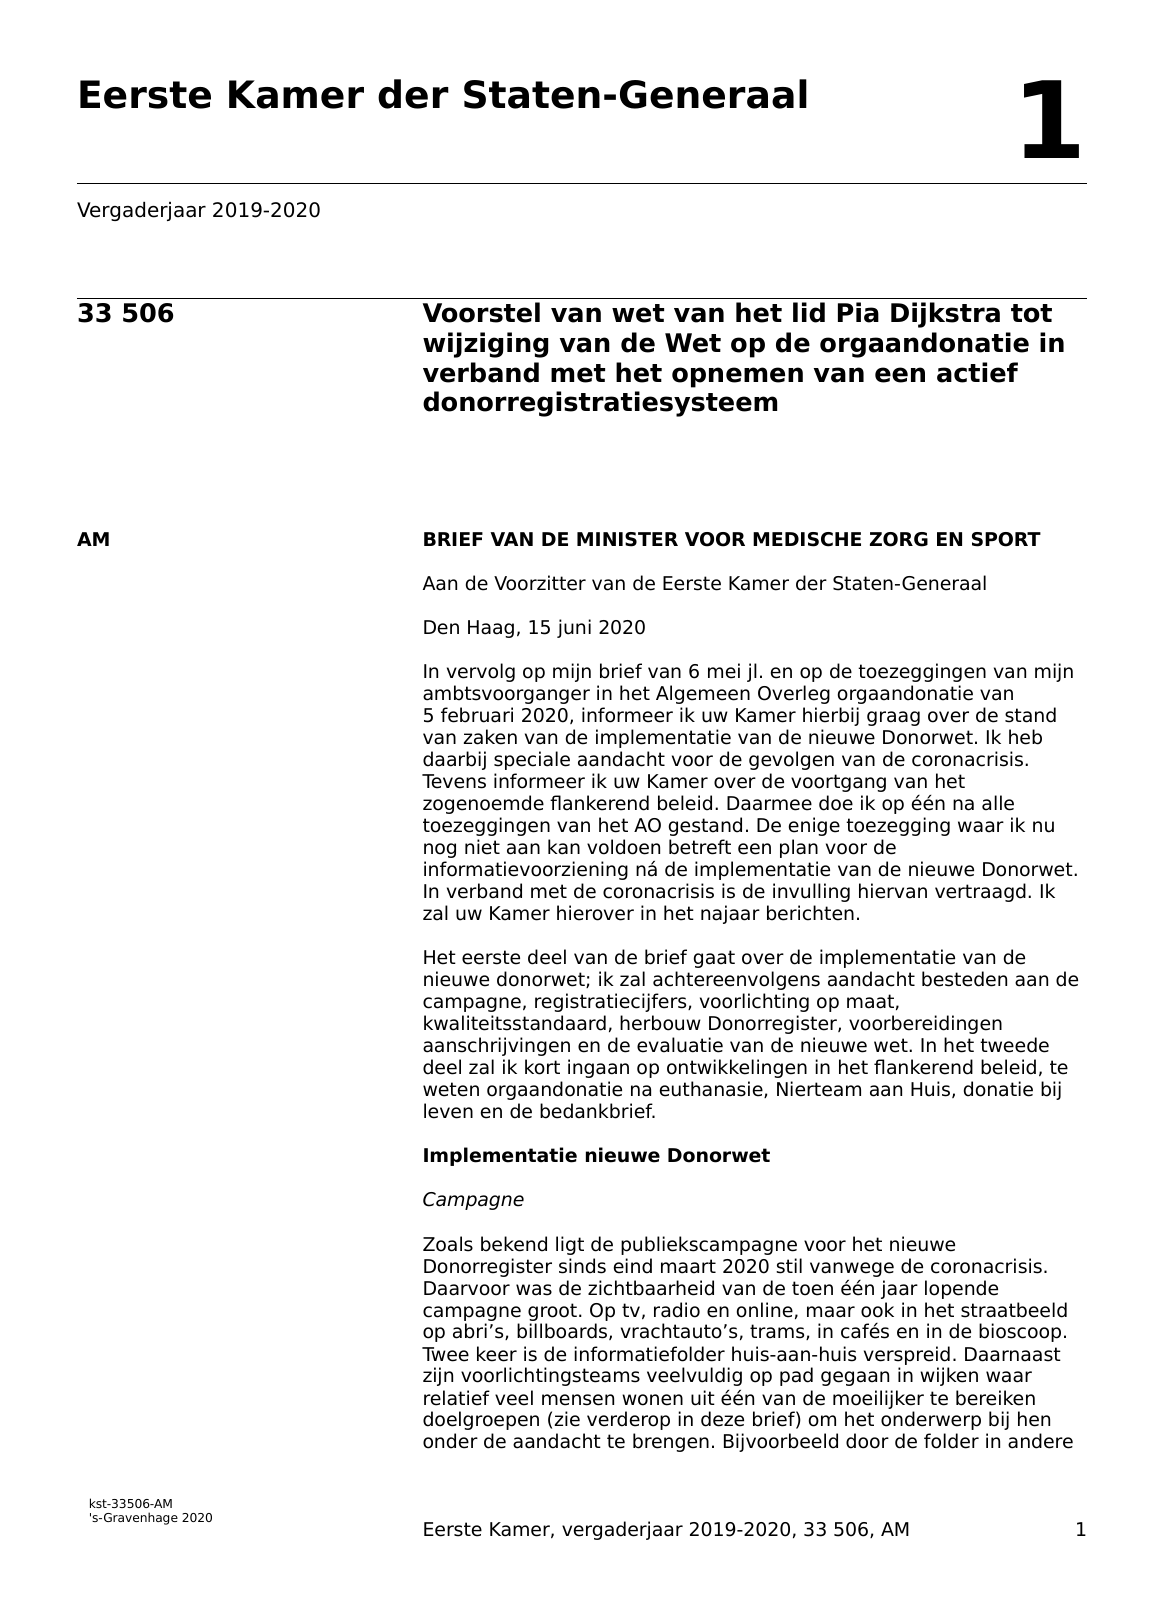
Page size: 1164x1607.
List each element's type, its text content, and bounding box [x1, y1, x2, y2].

table_header Eerste Kamer der Staten-Generaal [77, 59, 886, 183]
subtitle Campagne [422, 1189, 1087, 1211]
text Het eerste deel van de brief gaat over de implementatie van de nieuwe donorwet; ik zal achtereenvolgens aandacht besteden aan de campagne, registratiecijfers, voorlichting op maat, kwaliteitsstandaard, herbouw Donorregister, voorbereidingen aanschrijvingen en de evaluatie van de nieuwe wet. In het tweede deel zal ik kort ingaan op ontwikkelingen in het flankerend beleid, te weten orgaandonatie na euthanasie, Nierteam aan Huis, donatie bij leven en de bedankbrief. [422, 947, 1087, 1123]
table_header 1 [886, 59, 1087, 183]
text Zoals bekend ligt de publiekscampagne voor het nieuwe Donorregister sinds eind maart 2020 stil vanwege de coronacrisis. Daarvoor was de zichtbaarheid van de toen één jaar lopende campagne groot. Op tv, radio en online, maar ook in het straatbeeld op abri’s, billboards, vrachtauto’s, trams, in cafés en in de bioscoop. Twee keer is de informatiefolder huis-aan-huis verspreid. Daarnaast zijn voorlichtingsteams veelvuldig op pad gegaan in wijken waar relatief veel mensen wonen uit één van de moeilijker te bereiken doelgroepen (zie verderop in deze brief) om het onderwerp bij hen onder de aandacht te brengen. Bijvoorbeeld door de folder in andere [422, 1233, 1087, 1453]
text In vervolg op mijn brief van 6 mei jl. en op de toezeggingen van mijn ambtsvoorganger in het Algemeen Overleg orgaandonatie van 5 februari 2020, informeer ik uw Kamer hierbij graag over de stand van zaken van de implementatie van de nieuwe Donorwet. Ik heb daarbij speciale aandacht voor de gevolgen van de coronacrisis. Tevens informeer ik uw Kamer over de voortgang van het zogenoemde flankerend beleid. Daarmee doe ik op één na alle toezeggingen van het AO gestand. De enige toezegging waar ik nu nog niet aan kan voldoen betreft een plan voor de informatievoorziening ná de implementatie van de nieuwe Donorwet. In verband met de coronacrisis is de invulling hiervan vertraagd. Ik zal uw Kamer hierover in het najaar berichten. [422, 661, 1087, 925]
text 's-Gravenhage 2020 [88, 1511, 323, 1525]
table_cell Vergaderjaar 2019-2020 [77, 184, 1087, 298]
subtitle 33 506 Voorstel van wet van het lid Pia Dijkstra tot wijziging van de Wet op de orgaandonatie in verband met het opnemen van een actief donorregistratiesysteem [77, 299, 1087, 418]
text Aan de Voorzitter van de Eerste Kamer der Staten-Generaal [422, 573, 1087, 595]
subtitle AM BRIEF VAN DE MINISTER VOOR MEDISCHE ZORG EN SPORT [77, 529, 1087, 551]
subtitle Implementatie nieuwe Donorwet [422, 1145, 1087, 1167]
text kst-33506-AM [88, 1497, 323, 1511]
text Den Haag, 15 juni 2020 [422, 617, 1087, 639]
